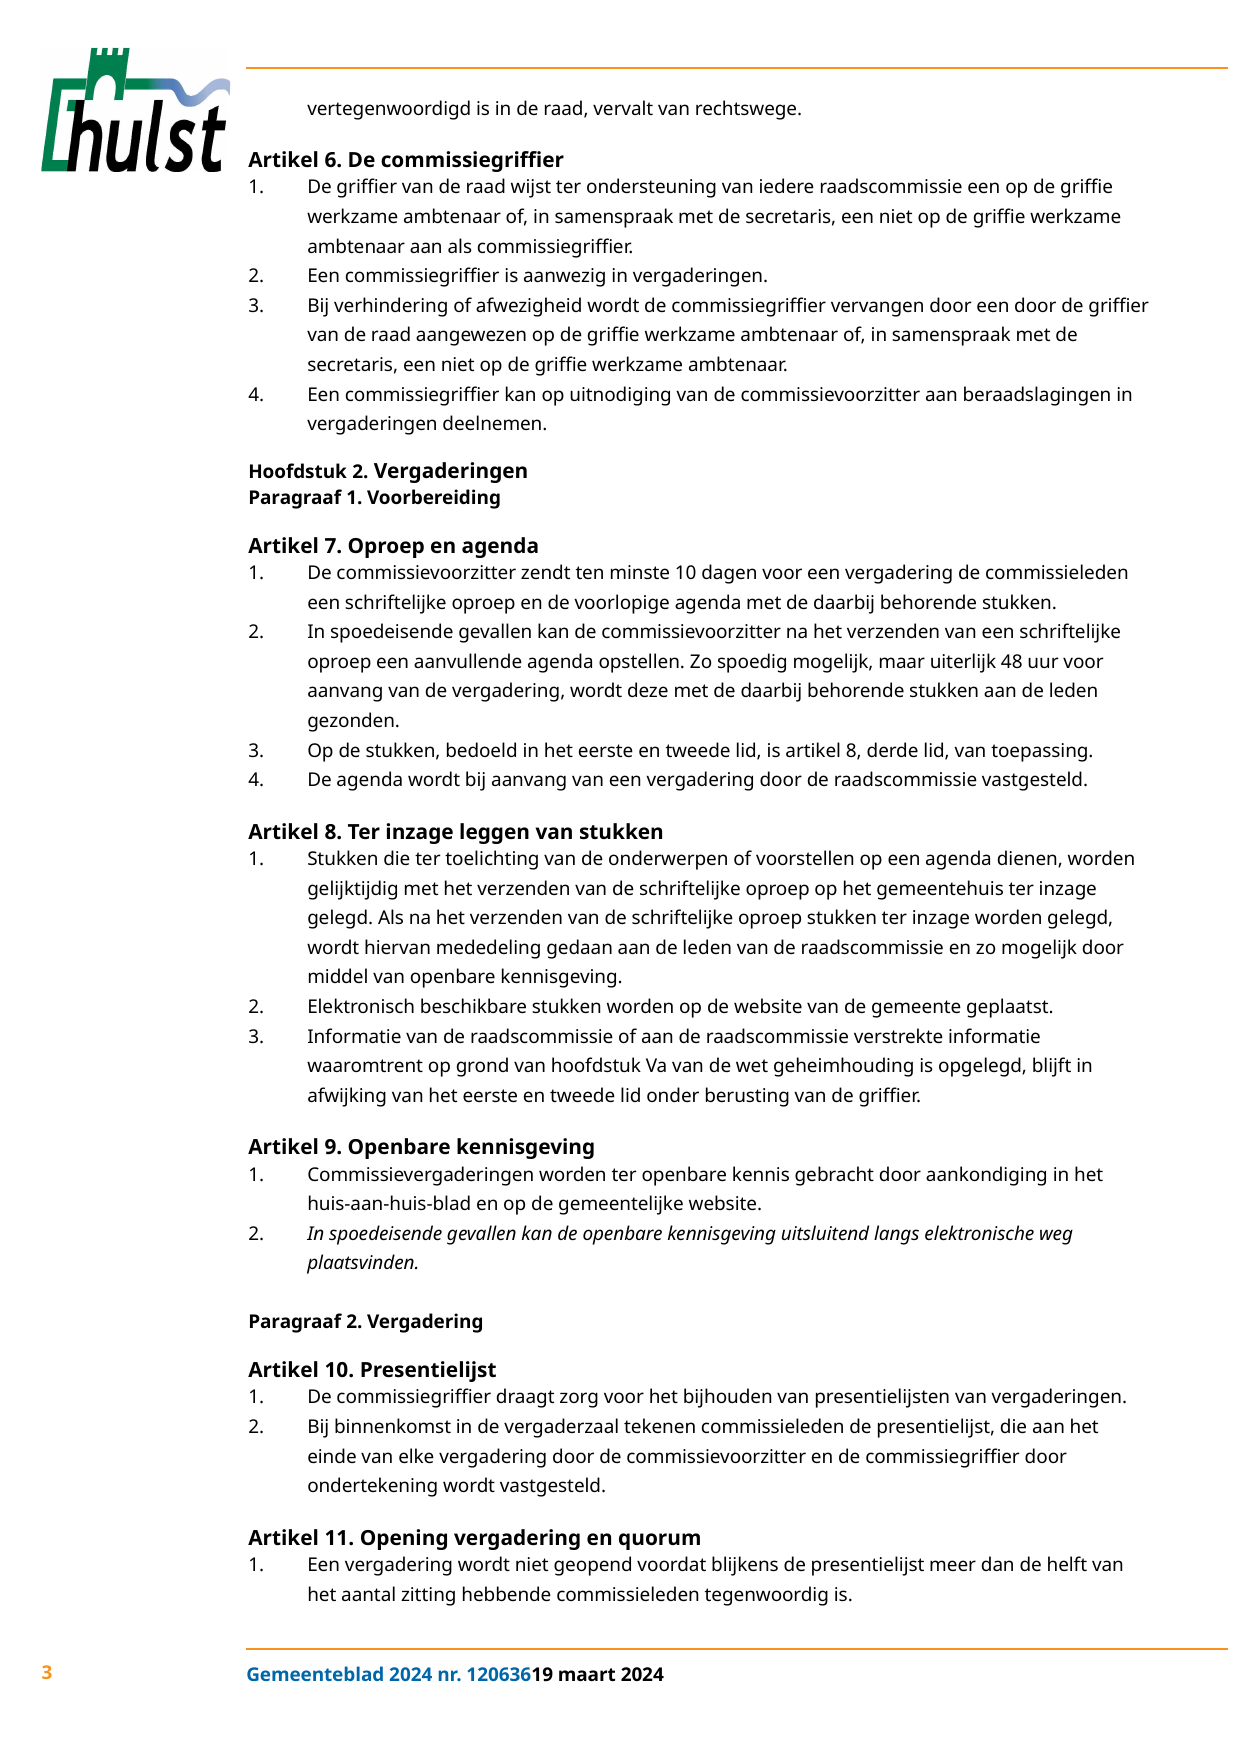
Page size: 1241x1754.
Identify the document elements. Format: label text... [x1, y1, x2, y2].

text Artikel 6. De commissiegriffier [248, 145, 1152, 174]
list Een vergadering wordt niet geopend voordat blijkens de presentielijst meer dan de helft van het aantal zitting hebbende commissieleden tegenwoordig is. [248, 1551, 1152, 1607]
text Artikel 9. Openbare kennisgeving [248, 1132, 1152, 1161]
text Hoofdstuk 2. Vergaderingen [248, 456, 1152, 484]
list In spoedeisende gevallen kan de openbare kennisgeving uitsluitend langs elektronische weg plaatsvinden. [248, 1220, 1152, 1275]
list Op de stukken, bedoeld in het eerste en tweede lid, is artikel 8, derde lid, van toepassing. [248, 737, 1152, 763]
list De agenda wordt bij aanvang van een vergadering door de raadscommissie vastgesteld. [248, 766, 1152, 792]
text Artikel 10. Presentielijst [248, 1355, 1152, 1384]
text Artikel 11. Opening vergadering en quorum [248, 1523, 1152, 1551]
text Artikel 8. Ter inzage leggen van stukken [248, 817, 1152, 845]
list Bij binnenkomst in de vergaderzaal tekenen commissieleden de presentielijst, die aan het einde van elke vergadering door de commissievoorzitter en de commissiegriffier door ondertekening wordt vastgesteld. [248, 1413, 1152, 1498]
text Paragraaf 2. Vergadering [248, 1309, 1152, 1334]
list De commissiegriffier draagt zorg voor het bijhouden van presentielijsten van vergaderingen. [248, 1384, 1152, 1409]
list In spoedeisende gevallen kan de commissievoorzitter na het verzenden van een schriftelijke oproep een aanvullende agenda opstellen. Zo spoedig mogelijk, maar uiterlijk 48 uur voor aanvang van de vergadering, wordt deze met de daarbij behorende stukken aan de leden gezonden. [248, 618, 1152, 733]
picture [41, 47, 231, 172]
list De griffier van de raad wijst ter ondersteuning van iedere raadscommissie een op de griffie werkzame ambtenaar of, in samenspraak met de secretaris, een niet op de griffie werkzame ambtenaar aan als commissiegriffier. [248, 174, 1152, 258]
list Een commissiegriffier kan op uitnodiging van de commissievoorzitter aan beraadslagingen in vergaderingen deelnemen. [248, 381, 1152, 436]
list Informatie van de raadscommissie of aan de raadscommissie verstrekte informatie waaromtrent op grond van hoofdstuk Va van de wet geheimhouding is opgelegd, blijft in afwijking van het eerste en tweede lid onder berusting van de griffier. [248, 1023, 1152, 1108]
list Commissievergaderingen worden ter openbare kennis gebracht door aankondiging in het huis-aan-huis-blad en op de gemeentelijke website. [248, 1161, 1152, 1216]
list Elektronisch beschikbare stukken worden op de website van de gemeente geplaatst. [248, 993, 1152, 1019]
list Een commissiegriffier is aanwezig in vergaderingen. [248, 262, 1152, 288]
text Paragraaf 1. Voorbereiding [248, 484, 1152, 510]
list De commissievoorzitter zendt ten minste 10 dagen voor een vergadering de commissieleden een schriftelijke oproep en de voorlopige agenda met de daarbij behorende stukken. [248, 559, 1152, 615]
text Artikel 7. Oproep en agenda [248, 531, 1152, 559]
list Stukken die ter toelichting van de onderwerpen of voorstellen op een agenda dienen, worden gelijktijdig met het verzenden van de schriftelijke oproep op het gemeentehuis ter inzage gelegd. Als na het verzenden van de schriftelijke oproep stukken ter inzage worden gelegd, wordt hiervan mededeling gedaan aan de leden van de raadscommissie en zo mogelijk door middel van openbare kennisgeving. [248, 845, 1152, 989]
list vertegenwoordigd is in de raad, vervalt van rechtswege. [248, 95, 1152, 121]
list Bij verhindering of afwezigheid wordt de commissiegriffier vervangen door een door de griffier van de raad aangewezen op de griffie werkzame ambtenaar of, in samenspraak met de secretaris, een niet op de griffie werkzame ambtenaar. [248, 292, 1152, 377]
